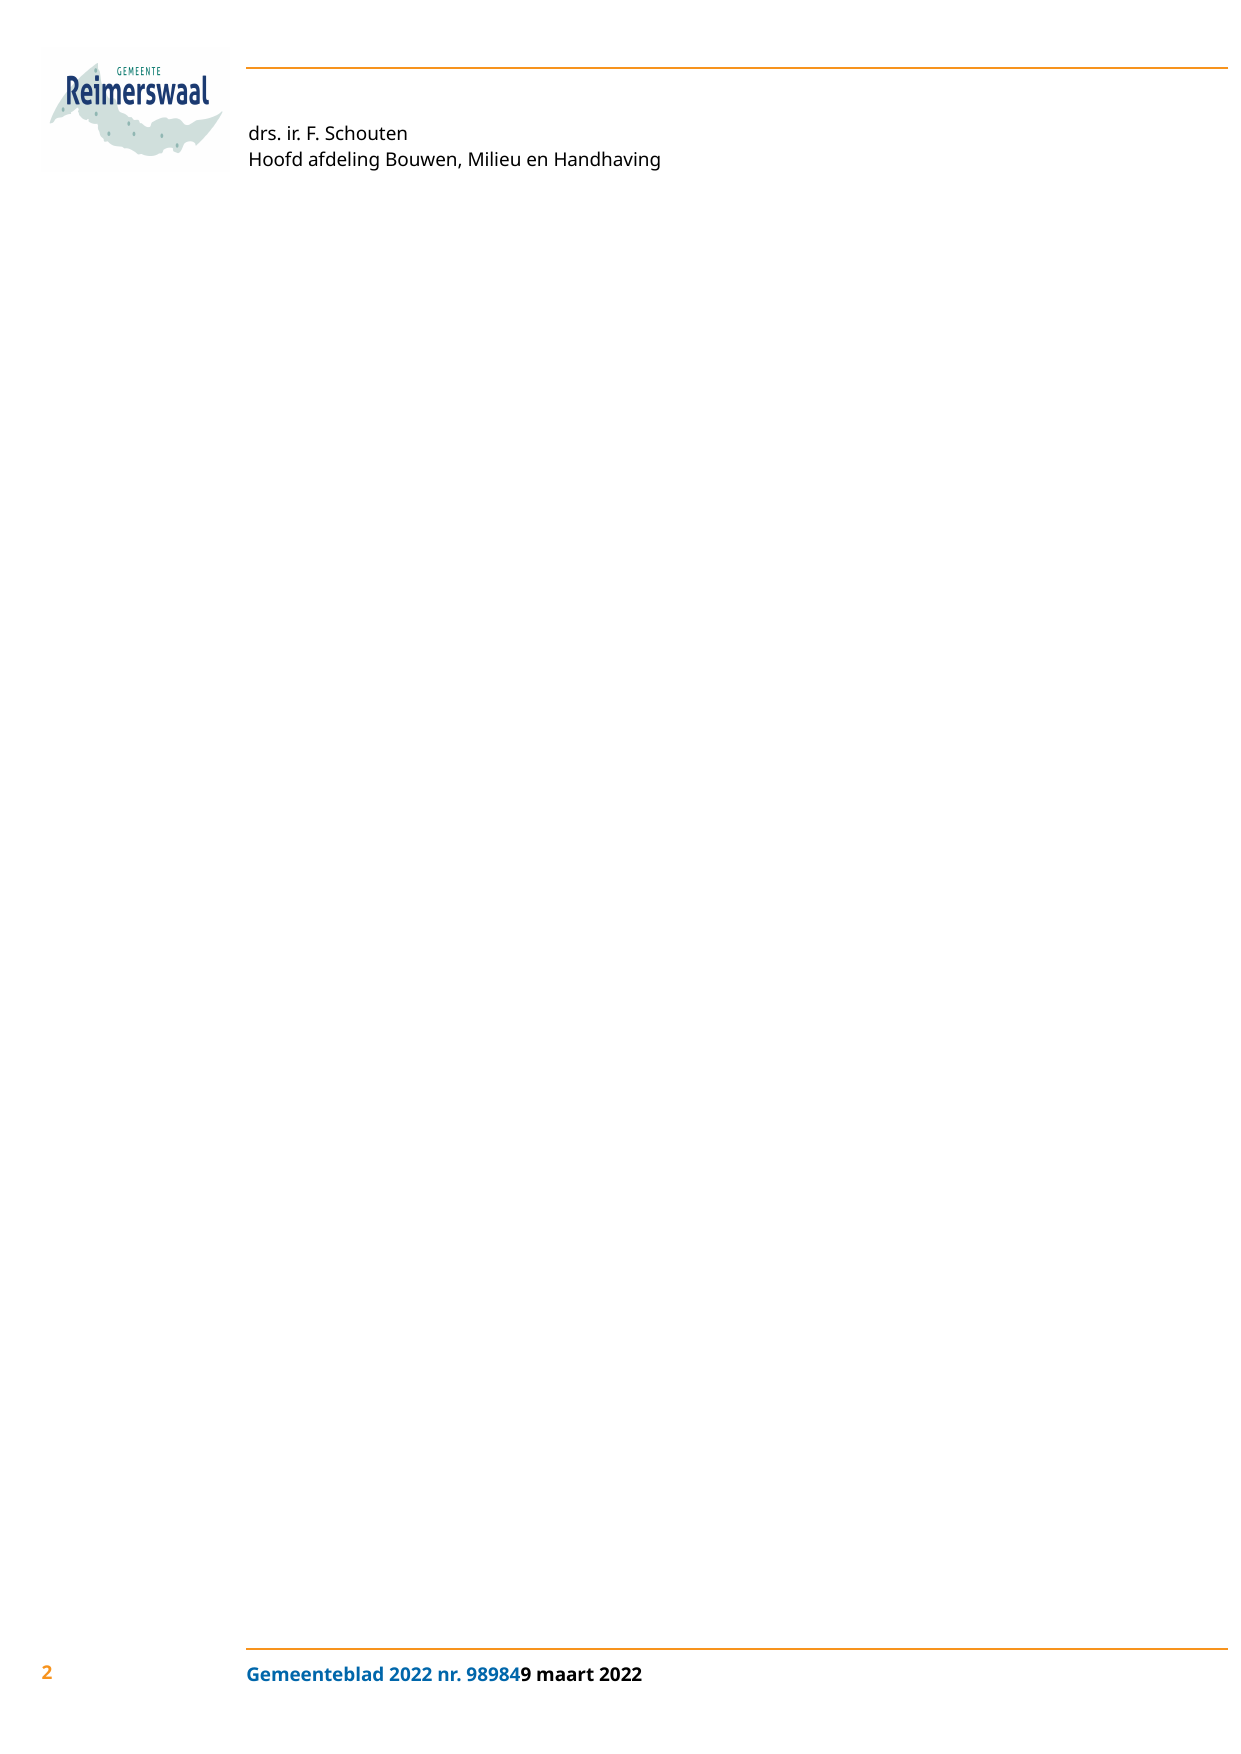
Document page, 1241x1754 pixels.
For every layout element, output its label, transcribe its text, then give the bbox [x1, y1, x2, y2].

picture [41, 47, 231, 172]
text Hoofd afdeling Bouwen, Milieu en Handhaving [248, 146, 1152, 172]
text drs. ir. F. Schouten [248, 121, 1152, 146]
